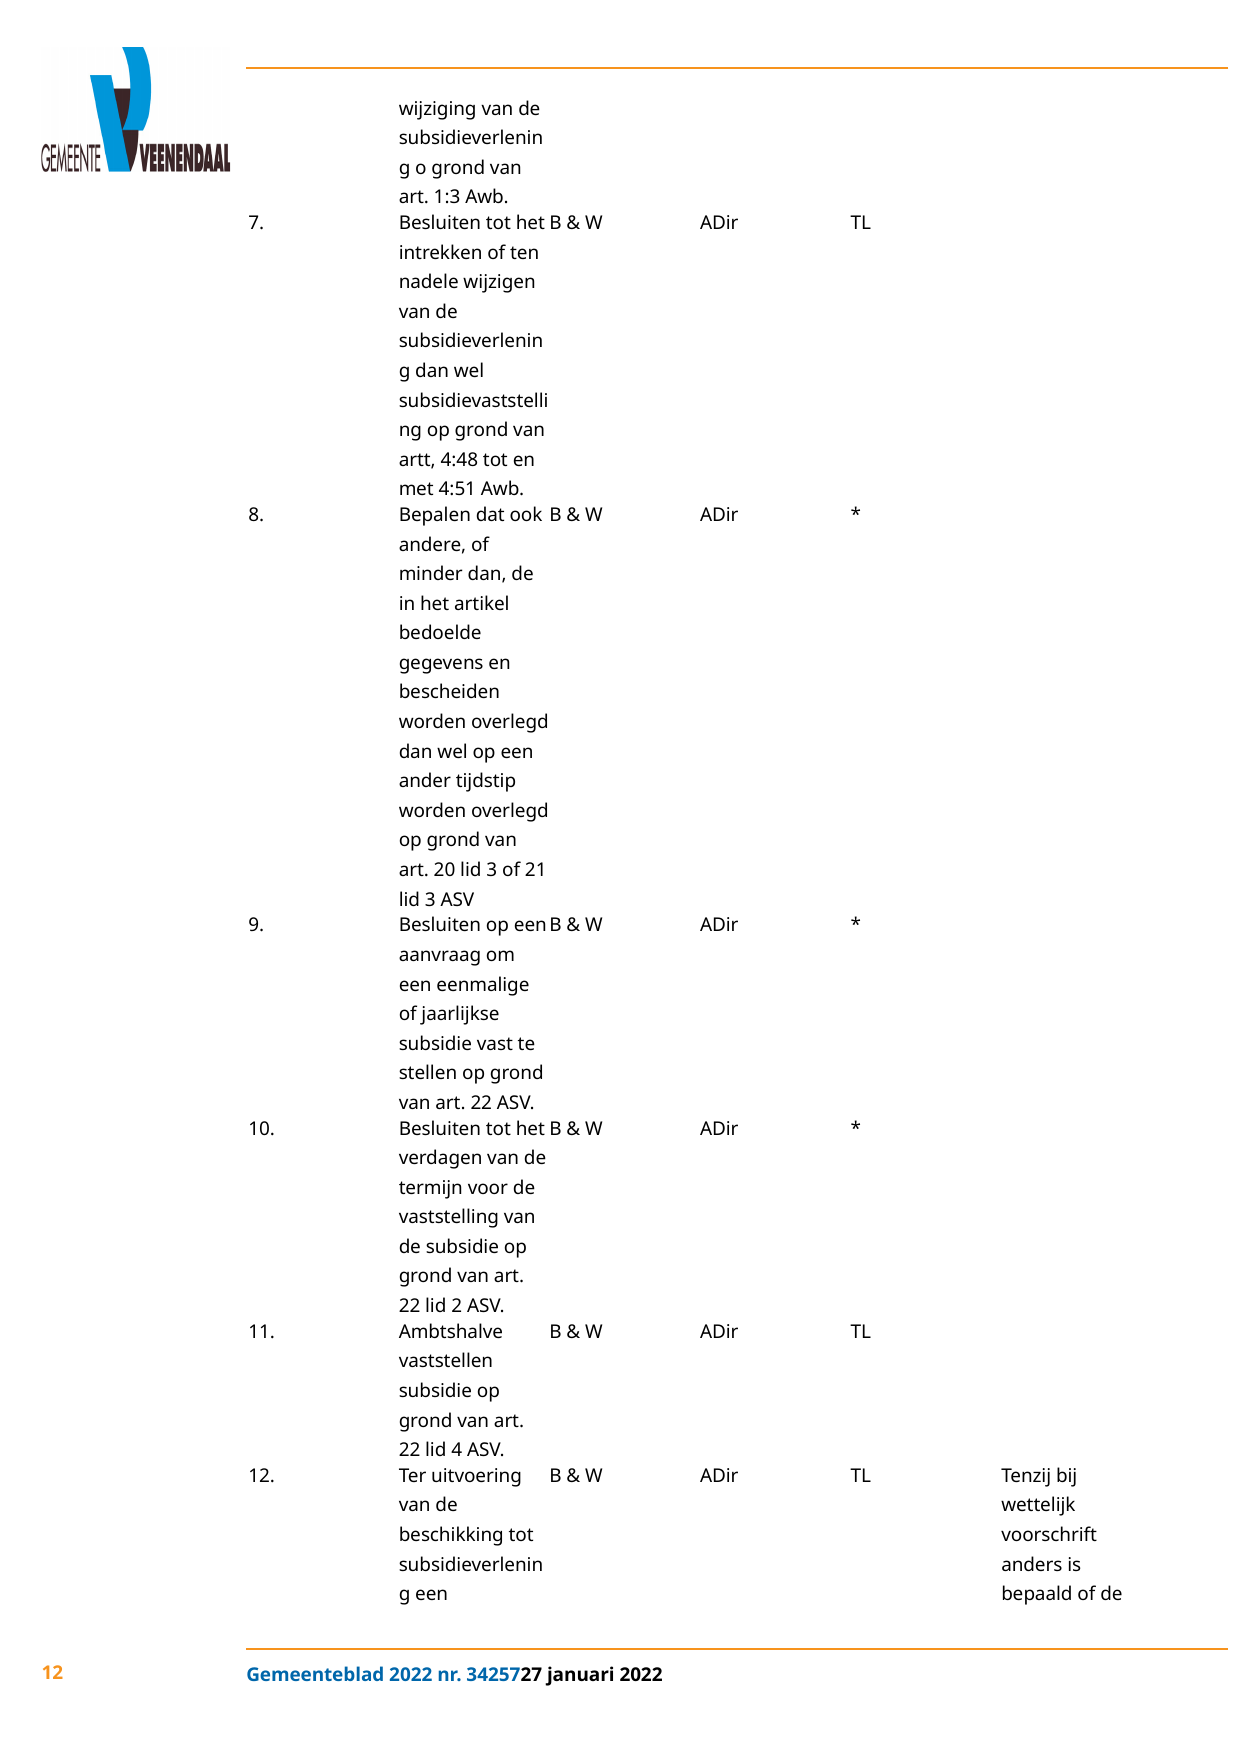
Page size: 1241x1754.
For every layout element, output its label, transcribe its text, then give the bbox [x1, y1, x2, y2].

table_cell TL [850, 1462, 1001, 1606]
table_cell Bepalen dat ook andere, of minder dan, de in het artikel bedoelde gegevens en bescheiden worden overlegd dan wel op een ander tijdstip worden overlegd op grond van art. 20 lid 3 of 21 lid 3 ASV [399, 501, 549, 912]
table_cell Tenzij bij wettelijk voorschrift anders is bepaald of de [1001, 1462, 1152, 1606]
table_cell * [850, 501, 1001, 912]
table_cell 10. [248, 1115, 398, 1318]
table_cell 9. [248, 912, 398, 1115]
table_cell Ambtshalve vaststellen subsidie op grond van art. 22 lid 4 ASV. [399, 1318, 549, 1462]
table_cell wijziging van de subsidieverlening o grond van art. 1:3 Awb. [399, 95, 549, 209]
table_cell [549, 95, 700, 209]
table_cell B & W [549, 1115, 700, 1318]
table_cell B & W [549, 1462, 700, 1606]
table_cell * [850, 912, 1001, 1115]
table_cell [1001, 1318, 1152, 1462]
table_cell [1001, 209, 1152, 501]
table_cell TL [850, 209, 1001, 501]
table_cell Besluiten tot het intrekken of ten nadele wijzigen van de subsidieverlening dan wel subsidievaststelling op grond van artt, 4:48 tot en met 4:51 Awb. [399, 209, 549, 501]
table_cell Besluiten tot het verdagen van de termijn voor de vaststelling van de subsidie op grond van art. 22 lid 2 ASV. [399, 1115, 549, 1318]
table_cell * [850, 1115, 1001, 1318]
table_cell [1001, 1115, 1152, 1318]
table_cell B & W [549, 501, 700, 912]
table_cell [700, 95, 850, 209]
table_cell Ter uitvoering van de beschikking tot subsidieverlening een [399, 1462, 549, 1606]
table_cell 7. [248, 209, 398, 501]
table_cell [248, 95, 398, 209]
table_cell ADir [700, 1115, 850, 1318]
table_cell ADir [700, 1318, 850, 1462]
table_cell ADir [700, 912, 850, 1115]
table_cell [850, 95, 1001, 209]
table_cell 12. [248, 1462, 398, 1606]
table_cell ADir [700, 501, 850, 912]
table_cell 11. [248, 1318, 398, 1462]
table_cell [1001, 501, 1152, 912]
table_cell 8. [248, 501, 398, 912]
table_cell ADir [700, 1462, 850, 1606]
table_cell [1001, 95, 1152, 209]
table_cell B & W [549, 1318, 700, 1462]
table_cell TL [850, 1318, 1001, 1462]
table_cell B & W [549, 209, 700, 501]
picture [123, 47, 231, 172]
picture [41, 47, 130, 172]
table_cell [1001, 912, 1152, 1115]
table_cell B & W [549, 912, 700, 1115]
table_cell ADir [700, 209, 850, 501]
table_cell Besluiten op een aanvraag om een eenmalige of jaarlijkse subsidie vast te stellen op grond van art. 22 ASV. [399, 912, 549, 1115]
